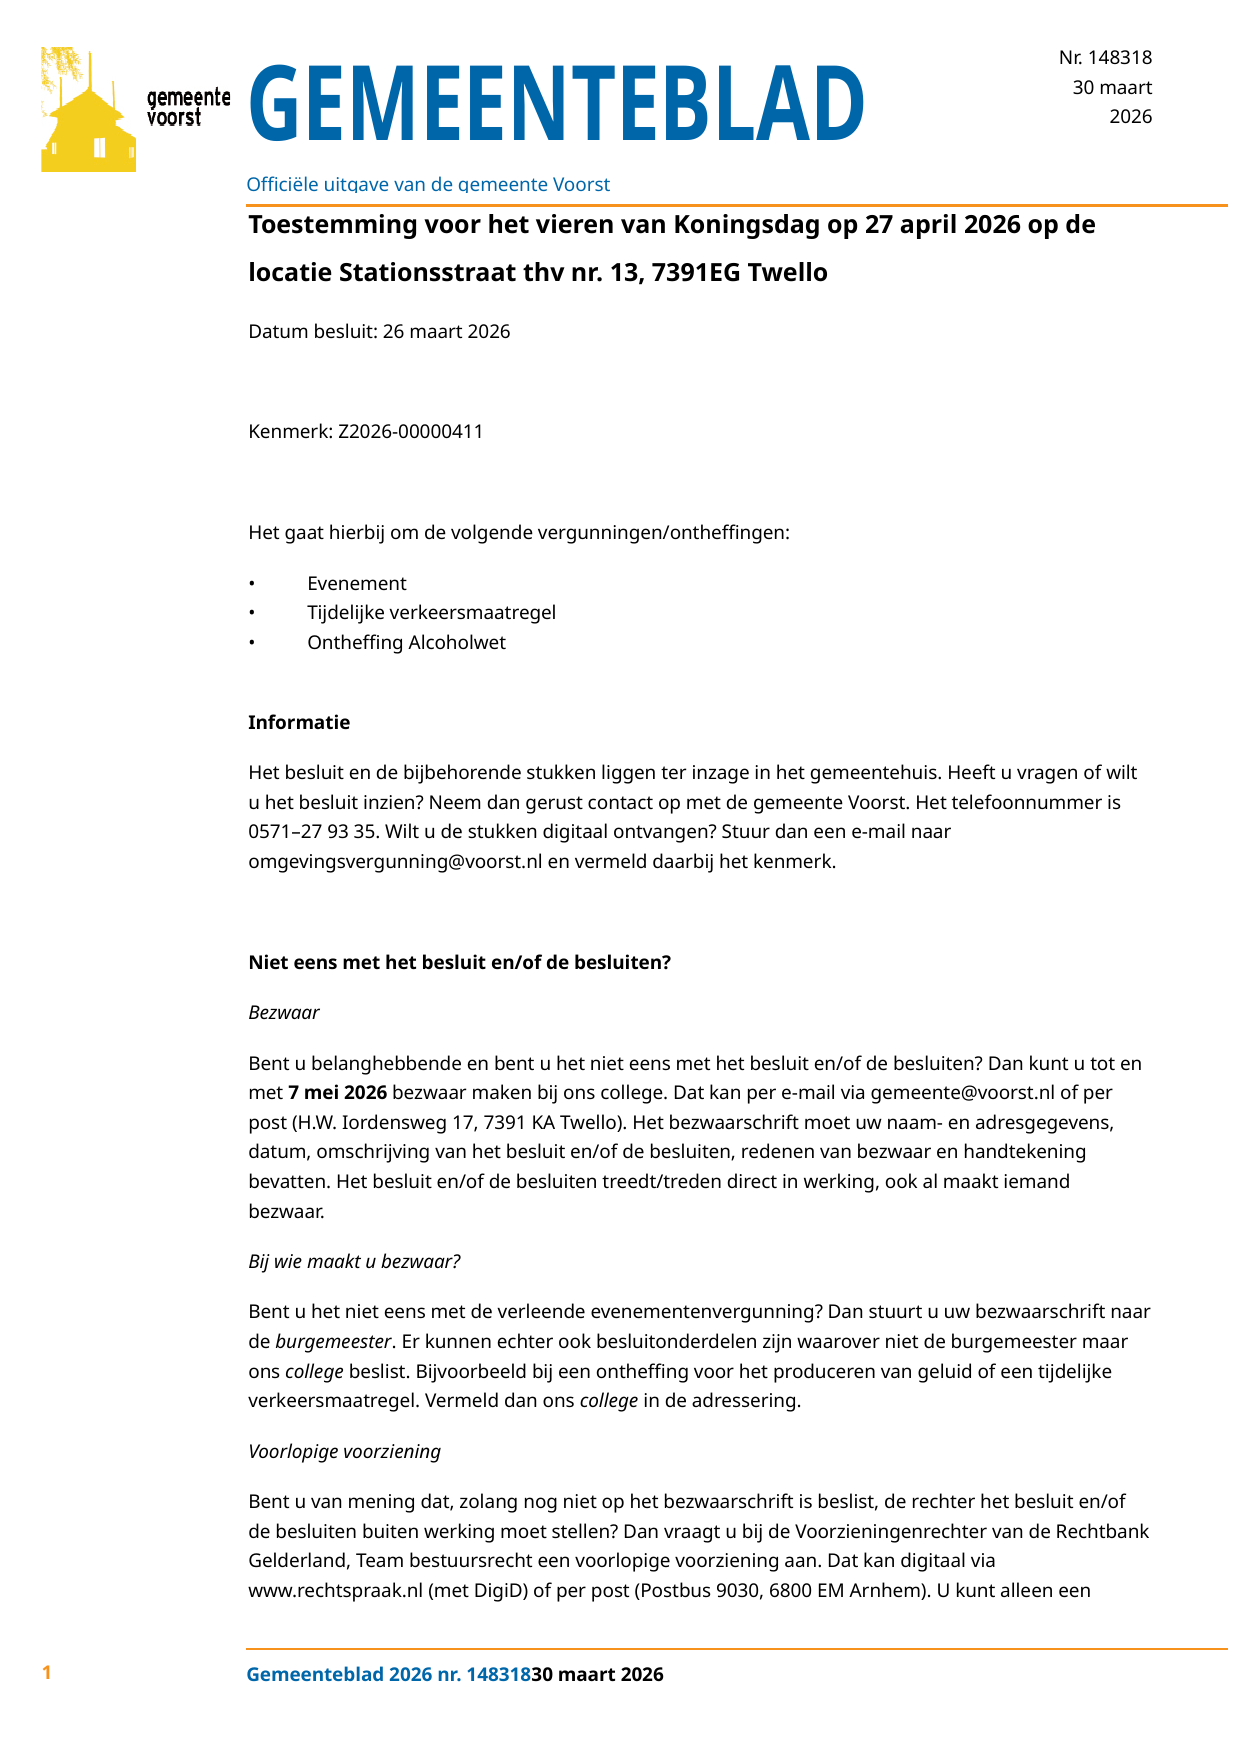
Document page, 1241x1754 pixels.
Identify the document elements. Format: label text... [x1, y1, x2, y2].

list Tijdelijke verkeersmaatregel [248, 599, 1152, 625]
text Bij wie maakt u bezwaar? [248, 1248, 1152, 1274]
text Bent u belanghebbende en bent u het niet eens met het besluit en/of de besluiten? Dan kunt u tot en met 7 mei 2026 bezwaar maken bij ons college. Dat kan per e-mail via gemeente@voorst.nl of per post (H.W. Iordensweg 17, 7391 KA Twello). Het bezwaarschrift moet uw naam- en adresgegevens, datum, omschrijving van het besluit en/of de besluiten, redenen van bezwaar en handtekening bevatten. Het besluit en/of de besluiten treedt/treden direct in werking, ook al maakt iemand bezwaar. [248, 1050, 1152, 1224]
text Informatie [248, 709, 1152, 735]
text Bent u van mening dat, zolang nog niet op het bezwaarschrift is beslist, de rechter het besluit en/of de besluiten buiten werking moet stellen? Dan vraagt u bij de Voorzieningenrechter van de Rechtbank Gelderland, Team bestuursrecht een voorlopige voorziening aan. Dat kan digitaal via www.rechtspraak.nl (met DigiD) of per post (Postbus 9030, 6800 EM Arnhem). U kunt alleen een [248, 1488, 1152, 1603]
list Ontheffing Alcoholwet [248, 629, 1152, 655]
text Toestemming voor het vieren van Koningsdag op 27 april 2026 op de locatie Stationsstraat thv nr. 13, 7391EG Twello [248, 207, 1152, 288]
text Kenmerk: Z2026-00000411 [248, 419, 1152, 444]
text Het gaat hierbij om de volgende vergunningen/ontheffingen: [248, 519, 1152, 545]
text Bent u het niet eens met de verleende evenementenvergunning? Dan stuurt u uw bezwaarschrift naar de burgemeester. Er kunnen echter ook besluitonderdelen zijn waarover niet de burgemeester maar ons college beslist. Bijvoorbeeld bij een ontheffing voor het produceren van geluid of een tijdelijke verkeersmaatregel. Vermeld dan ons college in de adressering. [248, 1299, 1152, 1413]
list Evenement [248, 570, 1152, 596]
text Voorlopige voorziening [248, 1438, 1152, 1464]
picture [41, 47, 231, 172]
text Niet eens met het besluit en/of de besluiten? [248, 949, 1152, 975]
text Bezwaar [248, 999, 1152, 1025]
text Het besluit en de bijbehorende stukken liggen ter inzage in het gemeentehuis. Heeft u vragen of wilt u het besluit inzien? Neem dan gerust contact op met de gemeente Voorst. Het telefoonnummer is 0571–27 93 35. Wilt u de stukken digitaal ontvangen? Stuur dan een e-mail naar omgevingsvergunning@voorst.nl en vermeld daarbij het kenmerk. [248, 759, 1152, 874]
text Datum besluit: 26 maart 2026 [248, 318, 1152, 344]
